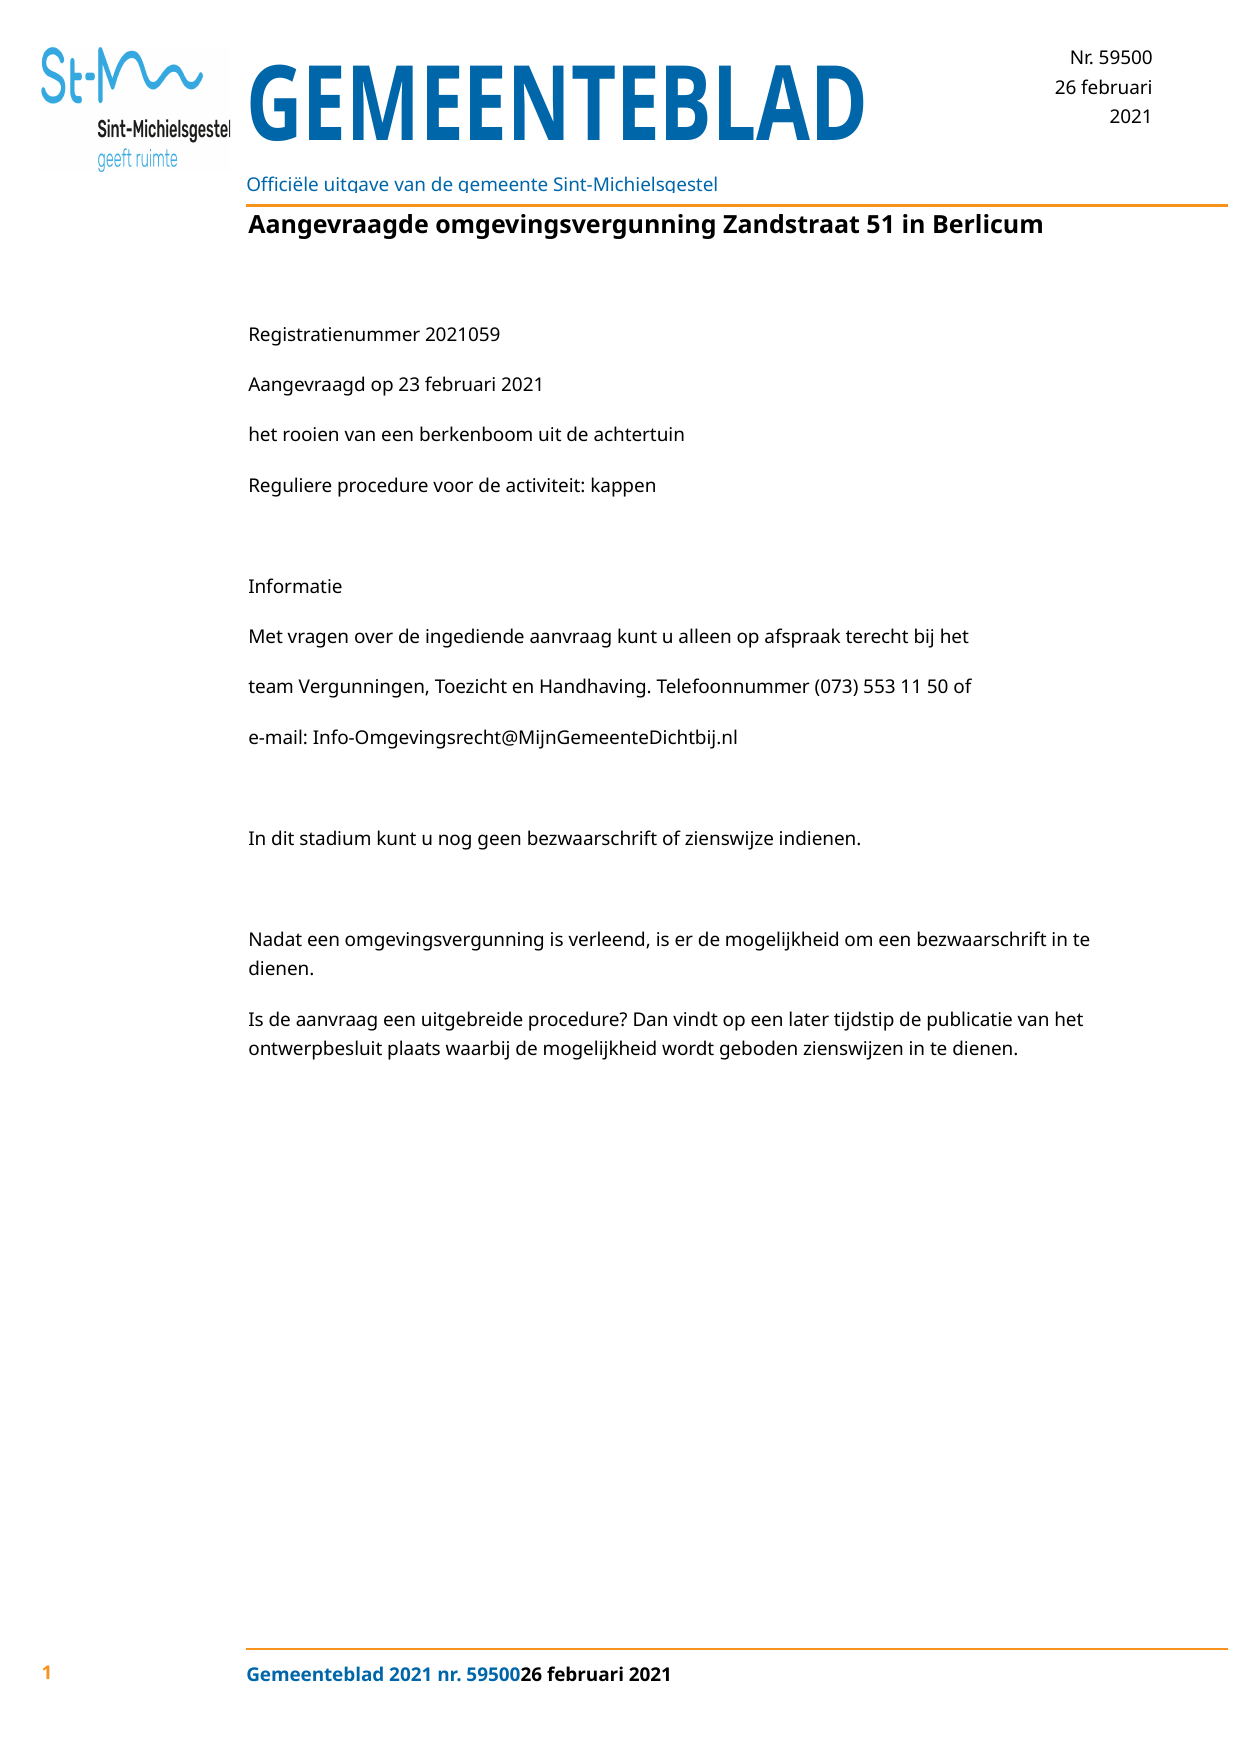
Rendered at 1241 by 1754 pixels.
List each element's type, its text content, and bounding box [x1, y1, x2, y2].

text Registratienummer 2021059 [248, 321, 1152, 346]
text het rooien van een berkenboom uit de achtertuin [248, 422, 1152, 447]
text e-mail: Info-Omgevingsrecht@MijnGemeenteDichtbij.nl [248, 724, 1152, 750]
picture [41, 47, 231, 172]
text Reguliere procedure voor de activiteit: kappen [248, 472, 1152, 498]
text In dit stadium kunt u nog geen bezwaarschrift of zienswijze indienen. [248, 825, 1152, 851]
text Informatie [248, 573, 1152, 598]
text Aangevraagd op 23 februari 2021 [248, 371, 1152, 397]
text team Vergunningen, Toezicht en Handhaving. Telefoonnummer (073) 553 11 50 of [248, 674, 1152, 699]
text Aangevraagde omgevingsvergunning Zandstraat 51 in Berlicum [248, 207, 1152, 241]
text Nadat een omgevingsvergunning is verleend, is er de mogelijkheid om een bezwaarschrift in te dienen. [248, 926, 1152, 981]
text Met vragen over de ingediende aanvraag kunt u alleen op afspraak terecht bij het [248, 623, 1152, 649]
text Is de aanvraag een uitgebreide procedure? Dan vindt op een later tijdstip de publicatie van het ontwerpbesluit plaats waarbij de mogelijkheid wordt geboden zienswijzen in te dienen. [248, 1006, 1152, 1061]
